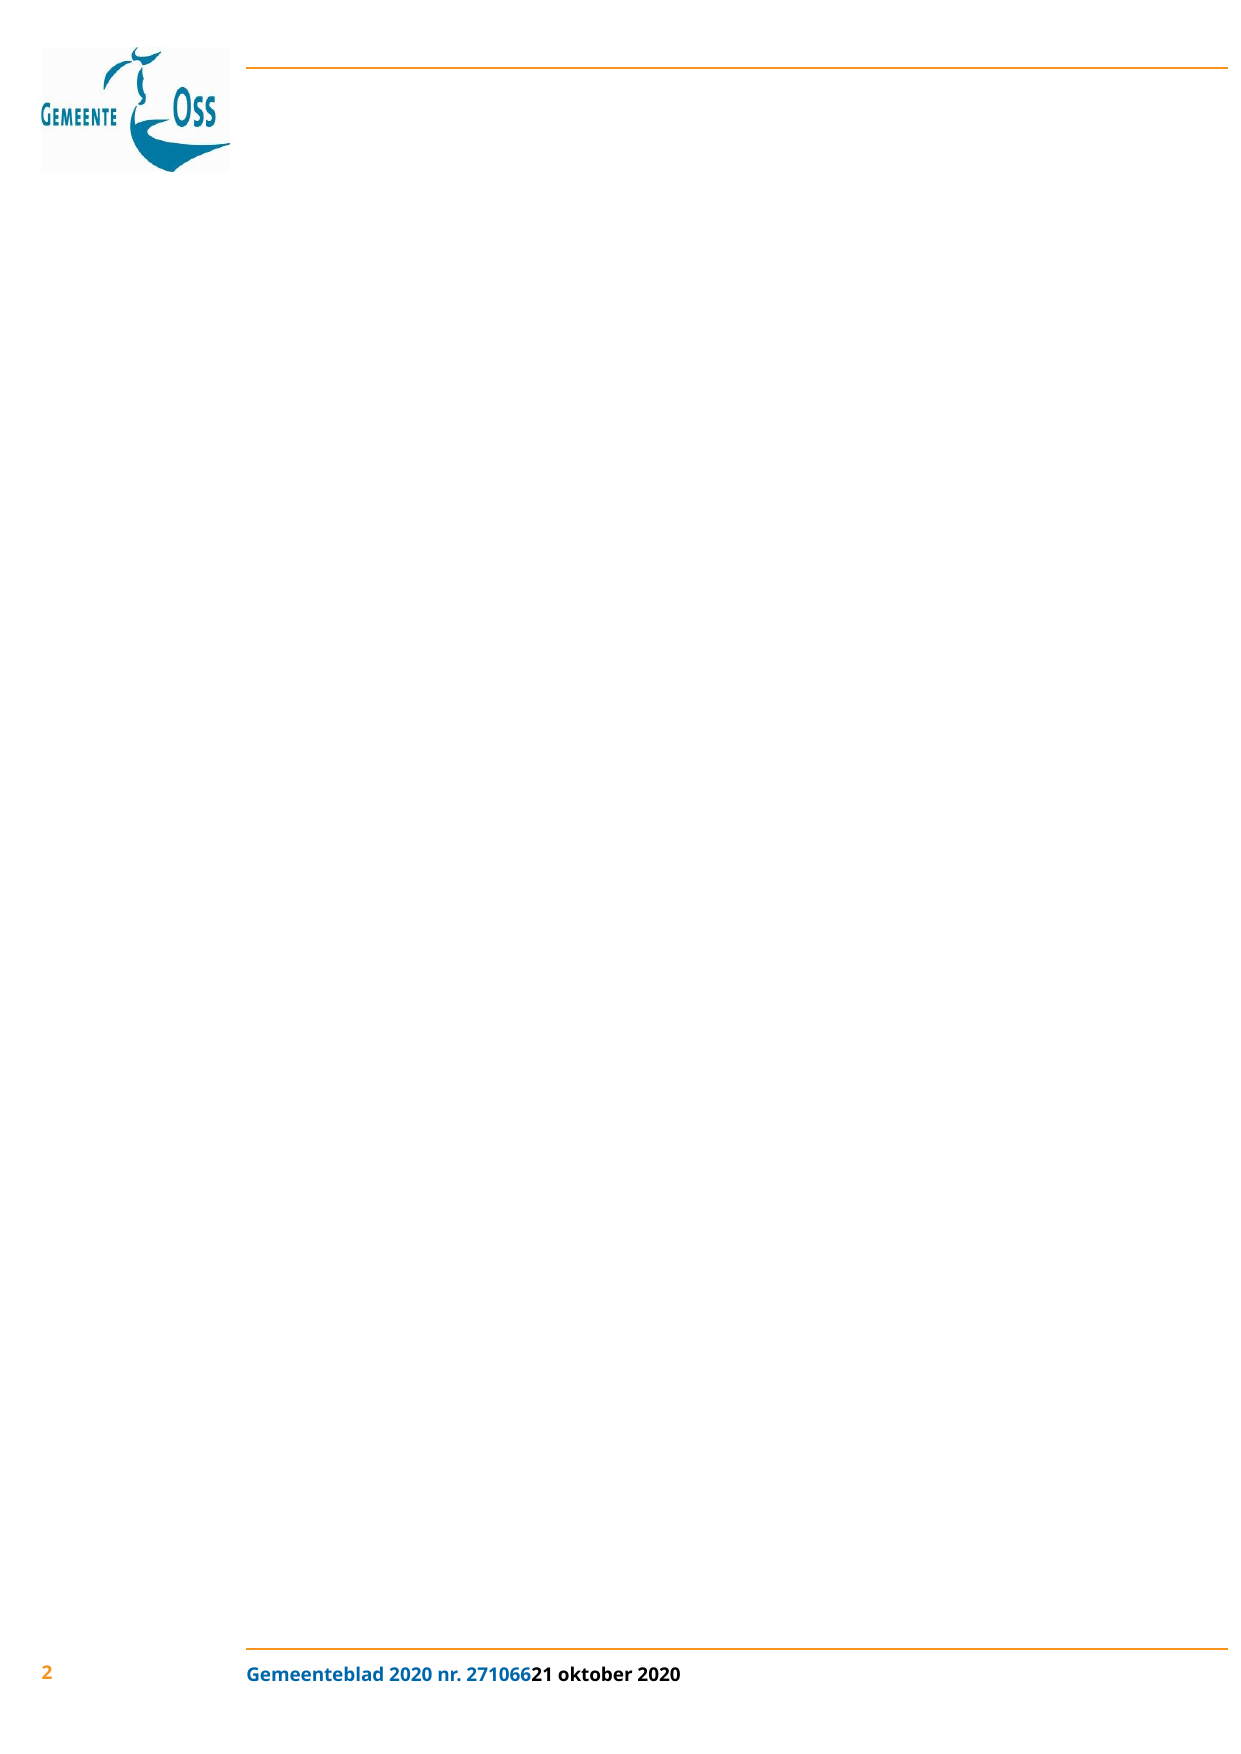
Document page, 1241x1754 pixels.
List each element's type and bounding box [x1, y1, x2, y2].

picture [41, 47, 231, 172]
